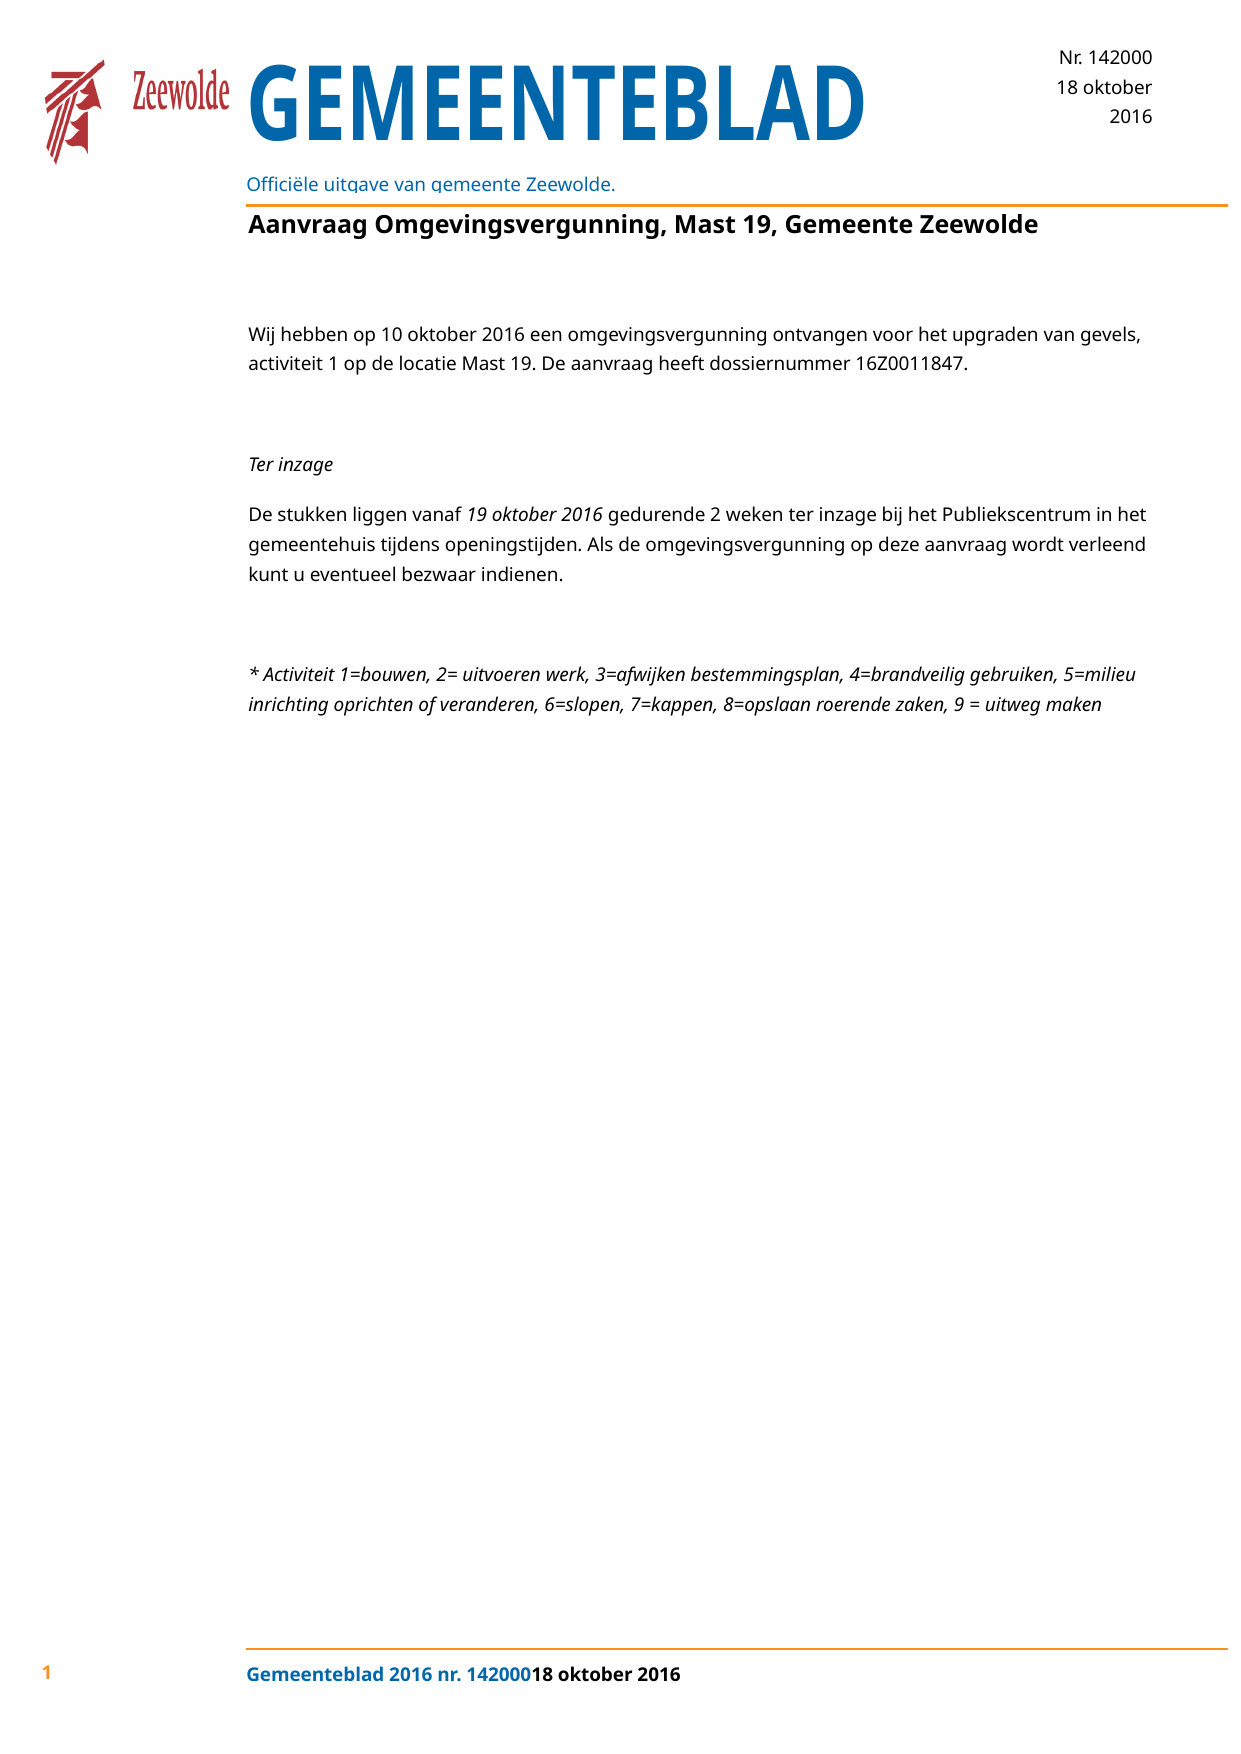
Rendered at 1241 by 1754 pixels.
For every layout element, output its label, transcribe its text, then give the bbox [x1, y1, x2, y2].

text Wij hebben op 10 oktober 2016 een omgevingsvergunning ontvangen voor het upgraden van gevels, activiteit 1 op de locatie Mast 19. De aanvraag heeft dossiernummer 16Z0011847. [248, 321, 1152, 376]
text Aanvraag Omgevingsvergunning, Mast 19, Gemeente Zeewolde [248, 207, 1152, 241]
picture [41, 47, 231, 172]
text * Activiteit 1=bouwen, 2= uitvoeren werk, 3=afwijken bestemmingsplan, 4=brandveilig gebruiken, 5=milieu inrichting oprichten of veranderen, 6=slopen, 7=kappen, 8=opslaan roerende zaken, 9 = uitweg maken [248, 662, 1152, 717]
text Ter inzage [248, 451, 1152, 477]
text De stukken liggen vanaf 19 oktober 2016 gedurende 2 weken ter inzage bij het Publiekscentrum in het gemeentehuis tijdens openingstijden. Als de omgevingsvergunning op deze aanvraag wordt verleend kunt u eventueel bezwaar indienen. [248, 502, 1152, 586]
